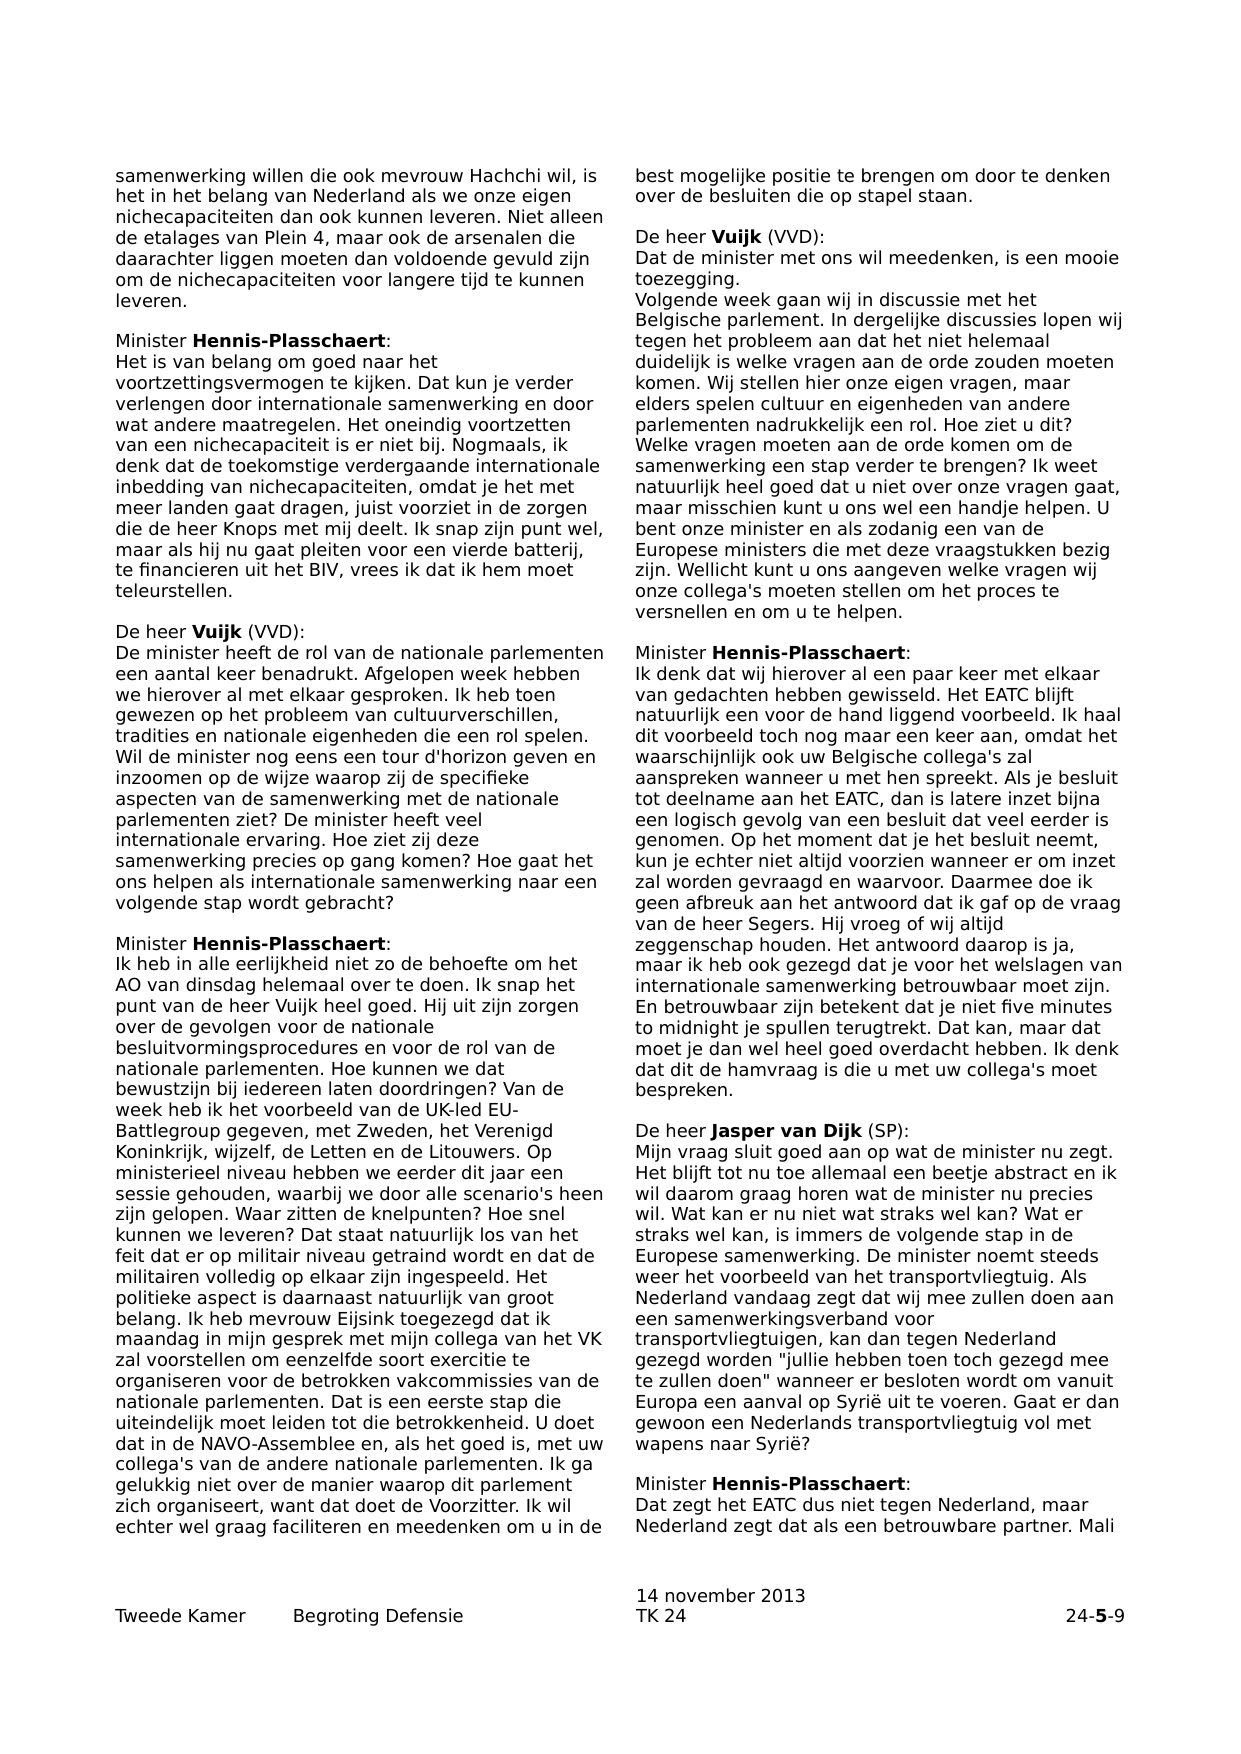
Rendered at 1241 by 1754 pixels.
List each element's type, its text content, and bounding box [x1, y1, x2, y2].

text Minister Hennis-Plasschaert: [635, 1474, 1125, 1495]
text De heer Vuijk (VVD): [635, 227, 1125, 248]
text Dat zegt het EATC dus niet tegen Nederland, maar Nederland zegt dat als een betrouwbare partner. Mali [635, 1495, 1125, 1537]
text De heer Vuijk (VVD): [115, 622, 605, 643]
text Ik denk dat wij hierover al een paar keer met elkaar van gedachten hebben gewisseld. Het EATC blijft natuurlijk een voor de hand liggend voorbeeld. Ik haal dit voorbeeld toch nog maar een keer aan, omdat het waarschijnlijk ook uw Belgische collega's zal aanspreken wanneer u met hen spreekt. Als je besluit tot deelname aan het EATC, dan is latere inzet bijna een logisch gevolg van een besluit dat veel eerder is genomen. Op het moment dat je het besluit neemt, kun je echter niet altijd voorzien wanneer er om inzet zal worden gevraagd en waarvoor. Daarmee doe ik geen afbreuk aan het antwoord dat ik gaf op de vraag van de heer Segers. Hij vroeg of wij altijd zeggenschap houden. Het antwoord daarop is ja, maar ik heb ook gezegd dat je voor het welslagen van internationale samenwerking betrouwbaar moet zijn. En betrouwbaar zijn betekent dat je niet five minutes to midnight je spullen terugtrekt. Dat kan, maar dat moet je dan wel heel goed overdacht hebben. Ik denk dat dit de hamvraag is die u met uw collega's moet bespreken. [635, 663, 1125, 1101]
text samenwerking willen die ook mevrouw Hachchi wil, is het in het belang van Nederland als we onze eigen nichecapaciteiten dan ook kunnen leveren. Niet alleen de etalages van Plein 4, maar ook de arsenalen die daarachter liggen moeten dan voldoende gevuld zijn om de nichecapaciteiten voor langere tijd te kunnen leveren. [115, 165, 605, 311]
text Ik heb in alle eerlijkheid niet zo de behoefte om het AO van dinsdag helemaal over te doen. Ik snap het punt van de heer Vuijk heel goed. Hij uit zijn zorgen over de gevolgen voor de nationale besluitvormingsprocedures en voor de rol van de nationale parlementen. Hoe kunnen we dat bewustzijn bij iedereen laten doordringen? Van de week heb ik het voorbeeld van de UK-led EU-Battlegroup gegeven, met Zweden, het Verenigd Koninkrijk, wijzelf, de Letten en de Litouwers. Op ministerieel niveau hebben we eerder dit jaar een sessie gehouden, waarbij we door alle scenario's heen zijn gelopen. Waar zitten de knelpunten? Hoe snel kunnen we leveren? Dat staat natuurlijk los van het feit dat er op militair niveau getraind wordt en dat de militairen volledig op elkaar zijn ingespeeld. Het politieke aspect is daarnaast natuurlijk van groot belang. Ik heb mevrouw Eijsink toegezegd dat ik maandag in mijn gesprek met mijn collega van het VK zal voorstellen om eenzelfde soort exercitie te organiseren voor de betrokken vakcommissies van de nationale parlementen. Dat is een eerste stap die uiteindelijk moet leiden tot die betrokkenheid. U doet dat in de NAVO-Assemblee en, als het goed is, met uw collega's van de andere nationale parlementen. Ik ga gelukkig niet over de manier waarop dit parlement zich organiseert, want dat doet de Voorzitter. Ik wil echter wel graag faciliteren en meedenken om u in de [115, 954, 605, 1537]
text Volgende week gaan wij in discussie met het Belgische parlement. In dergelijke discussies lopen wij tegen het probleem aan dat het niet helemaal duidelijk is welke vragen aan de orde zouden moeten komen. Wij stellen hier onze eigen vragen, maar elders spelen cultuur en eigenheden van andere parlementen nadrukkelijk een rol. Hoe ziet u dit? Welke vragen moeten aan de orde komen om de samenwerking een stap verder te brengen? Ik weet natuurlijk heel goed dat u niet over onze vragen gaat, maar misschien kunt u ons wel een handje helpen. U bent onze minister en als zodanig een van de Europese ministers die met deze vraagstukken bezig zijn. Wellicht kunt u ons aangeven welke vragen wij onze collega's moeten stellen om het proces te versnellen en om u te helpen. [635, 289, 1125, 623]
text Minister Hennis-Plasschaert: [115, 331, 605, 352]
text De heer Jasper van Dijk (SP): [635, 1121, 1125, 1142]
text Het is van belang om goed naar het voortzettingsvermogen te kijken. Dat kun je verder verlengen door internationale samenwerking en door wat andere maatregelen. Het oneindig voortzetten van een nichecapaciteit is er niet bij. Nogmaals, ik denk dat de toekomstige verdergaande internationale inbedding van nichecapaciteiten, omdat je het met meer landen gaat dragen, juist voorziet in de zorgen die de heer Knops met mij deelt. Ik snap zijn punt wel, maar als hij nu gaat pleiten voor een vierde batterij, te financieren uit het BIV, vrees ik dat ik hem moet teleurstellen. [115, 352, 605, 602]
text Minister Hennis-Plasschaert: [635, 643, 1125, 663]
text De minister heeft de rol van de nationale parlementen een aantal keer benadrukt. Afgelopen week hebben we hierover al met elkaar gesproken. Ik heb toen gewezen op het probleem van cultuurverschillen, tradities en nationale eigenheden die een rol spelen. Wil de minister nog eens een tour d'horizon geven en inzoomen op de wijze waarop zij de specifieke aspecten van de samenwerking met de nationale parlementen ziet? De minister heeft veel internationale ervaring. Hoe ziet zij deze samenwerking precies op gang komen? Hoe gaat het ons helpen als internationale samenwerking naar een volgende stap wordt gebracht? [115, 643, 605, 913]
text Dat de minister met ons wil meedenken, is een mooie toezegging. [635, 248, 1125, 289]
text Mijn vraag sluit goed aan op wat de minister nu zegt. Het blijft tot nu toe allemaal een beetje abstract en ik wil daarom graag horen wat de minister nu precies wil. Wat kan er nu niet wat straks wel kan? Wat er straks wel kan, is immers de volgende stap in de Europese samenwerking. De minister noemt steeds weer het voorbeeld van het transportvliegtuig. Als Nederland vandaag zegt dat wij mee zullen doen aan een samenwerkingsverband voor transportvliegtuigen, kan dan tegen Nederland gezegd worden "jullie hebben toen toch gezegd mee te zullen doen" wanneer er besloten wordt om vanuit Europa een aanval op Syrië uit te voeren. Gaat er dan gewoon een Nederlands transportvliegtuig vol met wapens naar Syrië? [635, 1142, 1125, 1454]
text Minister Hennis-Plasschaert: [115, 933, 605, 954]
text best mogelijke positie te brengen om door te denken over de besluiten die op stapel staan. [635, 165, 1125, 207]
